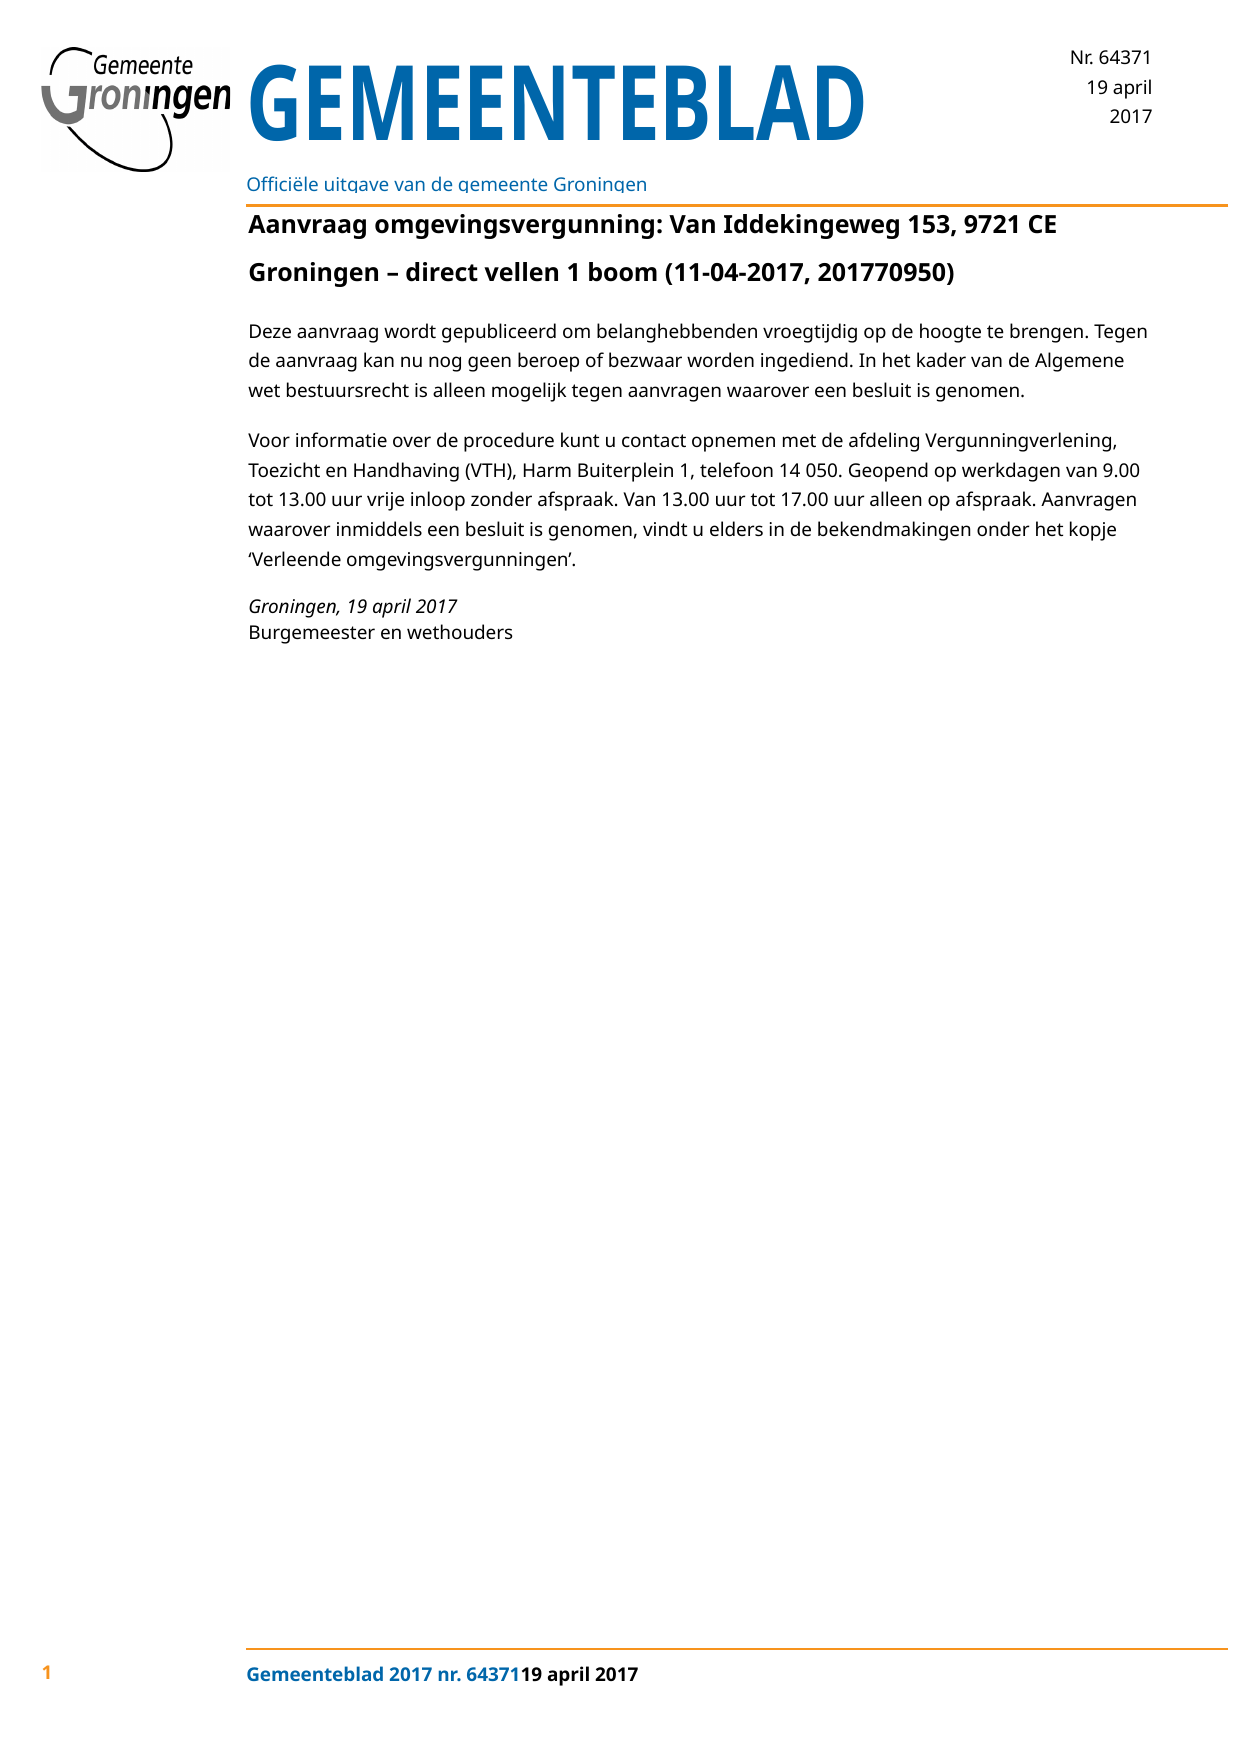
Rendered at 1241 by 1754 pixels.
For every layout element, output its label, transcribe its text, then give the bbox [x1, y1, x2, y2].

text Aanvraag omgevingsvergunning: Van Iddekingeweg 153, 9721 CE Groningen – direct vellen 1 boom (11-04-2017, 201770950) [248, 207, 1152, 288]
text Burgemeester en wethouders [248, 619, 1152, 645]
text Groningen, 19 april 2017 [248, 594, 1152, 619]
text Voor informatie over de procedure kunt u contact opnemen met de afdeling Vergunningverlening, Toezicht en Handhaving (VTH), Harm Buiterplein 1, telefoon 14 050. Geopend op werkdagen van 9.00 tot 13.00 uur vrije inloop zonder afspraak. Van 13.00 uur tot 17.00 uur alleen op afspraak. Aanvragen waarover inmiddels een besluit is genomen, vindt u elders in de bekendmakingen onder het kopje ‘Verleende omgevingsvergunningen’. [248, 427, 1152, 572]
text Deze aanvraag wordt gepubliceerd om belanghebbenden vroegtijdig op de hoogte te brengen. Tegen de aanvraag kan nu nog geen beroep of bezwaar worden ingediend. In het kader van de Algemene wet bestuursrecht is alleen mogelijk tegen aanvragen waarover een besluit is genomen. [248, 318, 1152, 403]
picture [41, 47, 231, 172]
